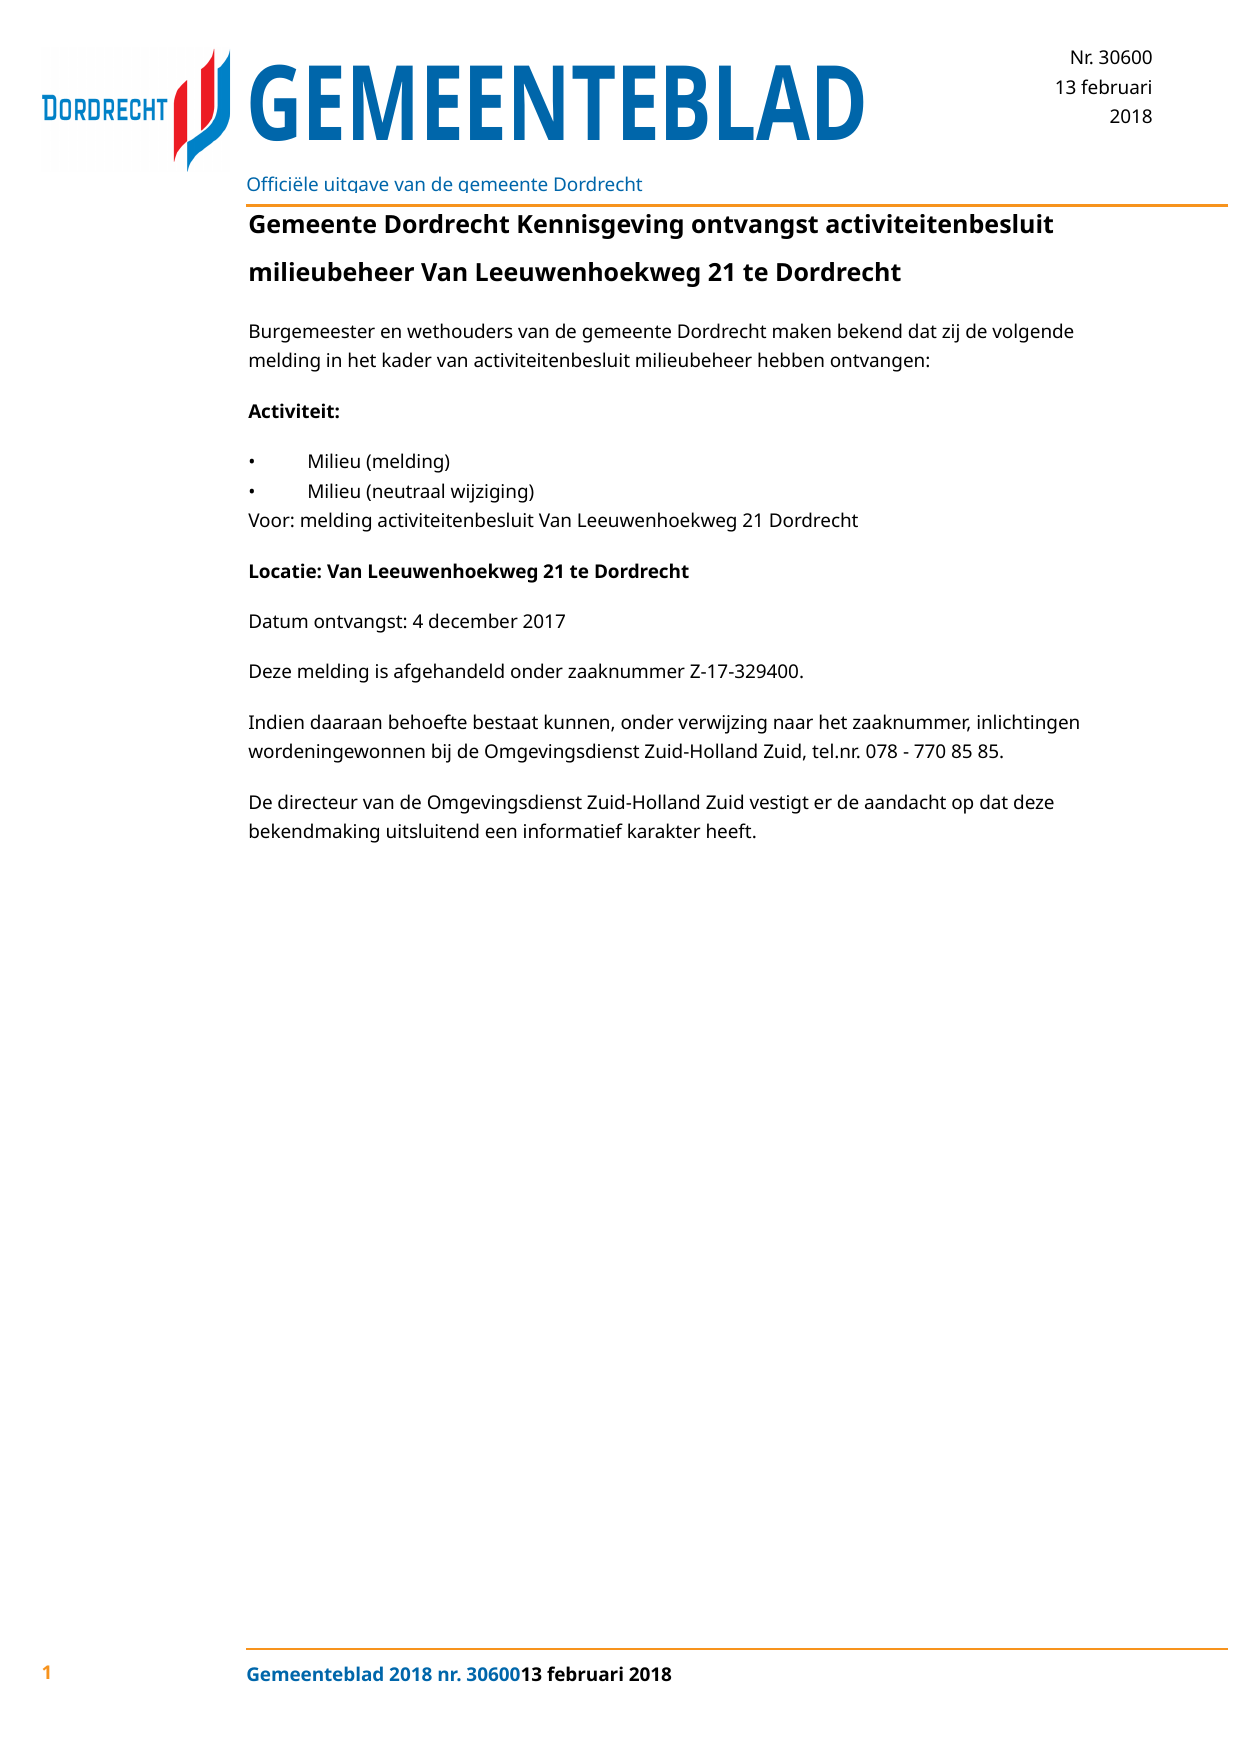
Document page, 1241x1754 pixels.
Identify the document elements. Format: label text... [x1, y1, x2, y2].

text De directeur van de Omgevingsdienst Zuid-Holland Zuid vestigt er de aandacht op dat deze bekendmaking uitsluitend een informatief karakter heeft. [248, 789, 1152, 844]
list Milieu (neutraal wijziging) [248, 478, 1152, 504]
text Deze melding is afgehandeld onder zaaknummer Z-17-329400. [248, 659, 1152, 684]
text Locatie: Van Leeuwenhoekweg 21 te Dordrecht [248, 558, 1152, 584]
list Milieu (melding) [248, 448, 1152, 474]
text Indien daaraan behoefte bestaat kunnen, onder verwijzing naar het zaaknummer, inlichtingen wordeningewonnen bij de Omgevingsdienst Zuid-Holland Zuid, tel.nr. 078 - 770 85 85. [248, 709, 1152, 764]
text Gemeente Dordrecht Kennisgeving ontvangst activiteitenbesluit milieubeheer Van Leeuwenhoekweg 21 te Dordrecht [248, 207, 1152, 288]
picture [41, 47, 231, 172]
text Voor: melding activiteitenbesluit Van Leeuwenhoekweg 21 Dordrecht [248, 507, 1152, 533]
text Datum ontvangst: 4 december 2017 [248, 608, 1152, 634]
text Activiteit: [248, 398, 1152, 424]
text Burgemeester en wethouders van de gemeente Dordrecht maken bekend dat zij de volgende melding in het kader van activiteitenbesluit milieubeheer hebben ontvangen: [248, 318, 1152, 373]
